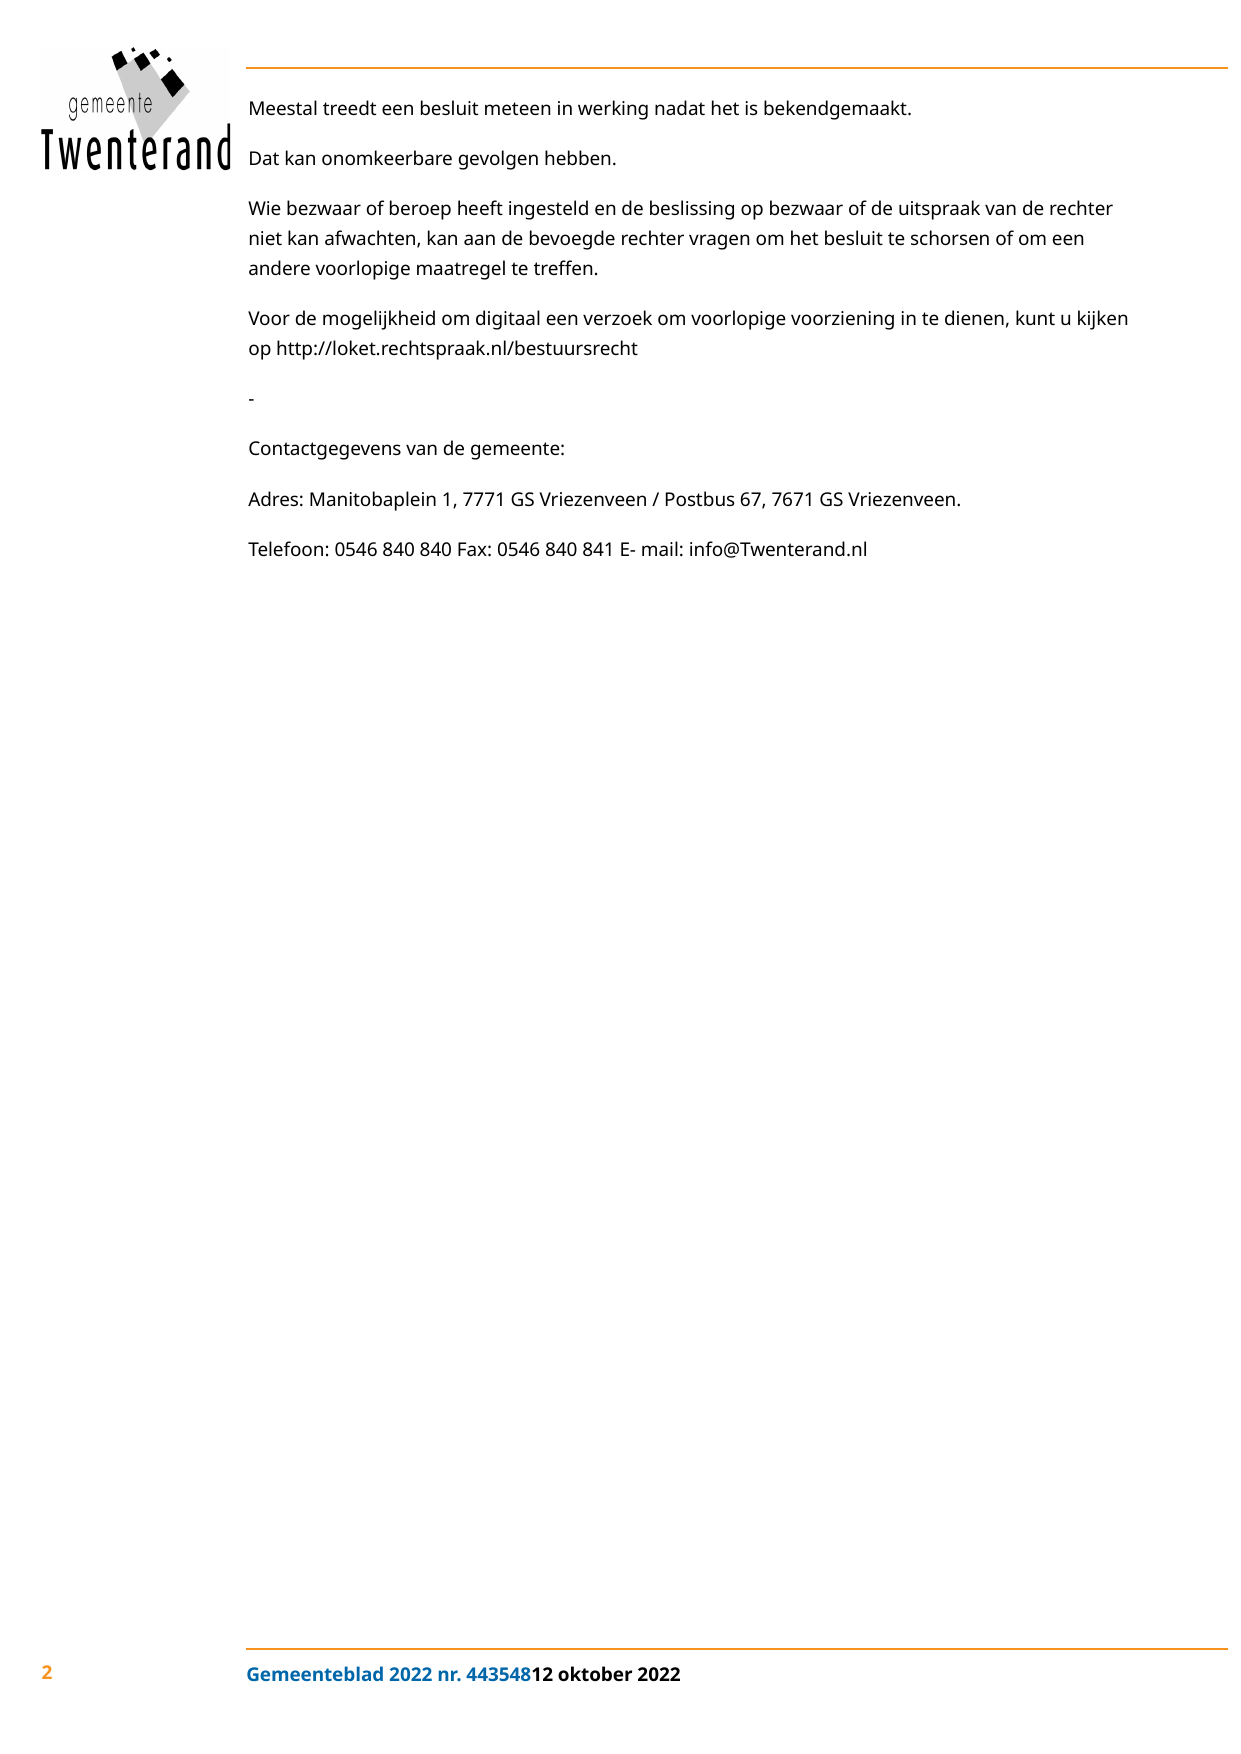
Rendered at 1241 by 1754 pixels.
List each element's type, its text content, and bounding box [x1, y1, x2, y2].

text Adres: Manitobaplein 1, 7771 GS Vriezenveen / Postbus 67, 7671 GS Vriezenveen. [248, 486, 1152, 512]
text - [248, 385, 1152, 411]
text Voor de mogelijkheid om digitaal een verzoek om voorlopige voorziening in te dienen, kunt u kijken op http://loket.rechtspraak.nl/bestuursrecht [248, 305, 1152, 361]
text Meestal treedt een besluit meteen in werking nadat het is bekendgemaakt. [248, 95, 1152, 121]
text Dat kan onomkeerbare gevolgen hebben. [248, 145, 1152, 171]
picture [41, 47, 231, 172]
text Wie bezwaar of beroep heeft ingesteld en de beslissing op bezwaar of de uitspraak van de rechter niet kan afwachten, kan aan de bevoegde rechter vragen om het besluit te schorsen of om een andere voorlopige maatregel te treffen. [248, 196, 1152, 281]
text Contactgegevens van de gemeente: [248, 436, 1152, 461]
text Telefoon: 0546 840 840 Fax: 0546 840 841 E- mail: info@Twenterand.nl [248, 536, 1152, 562]
